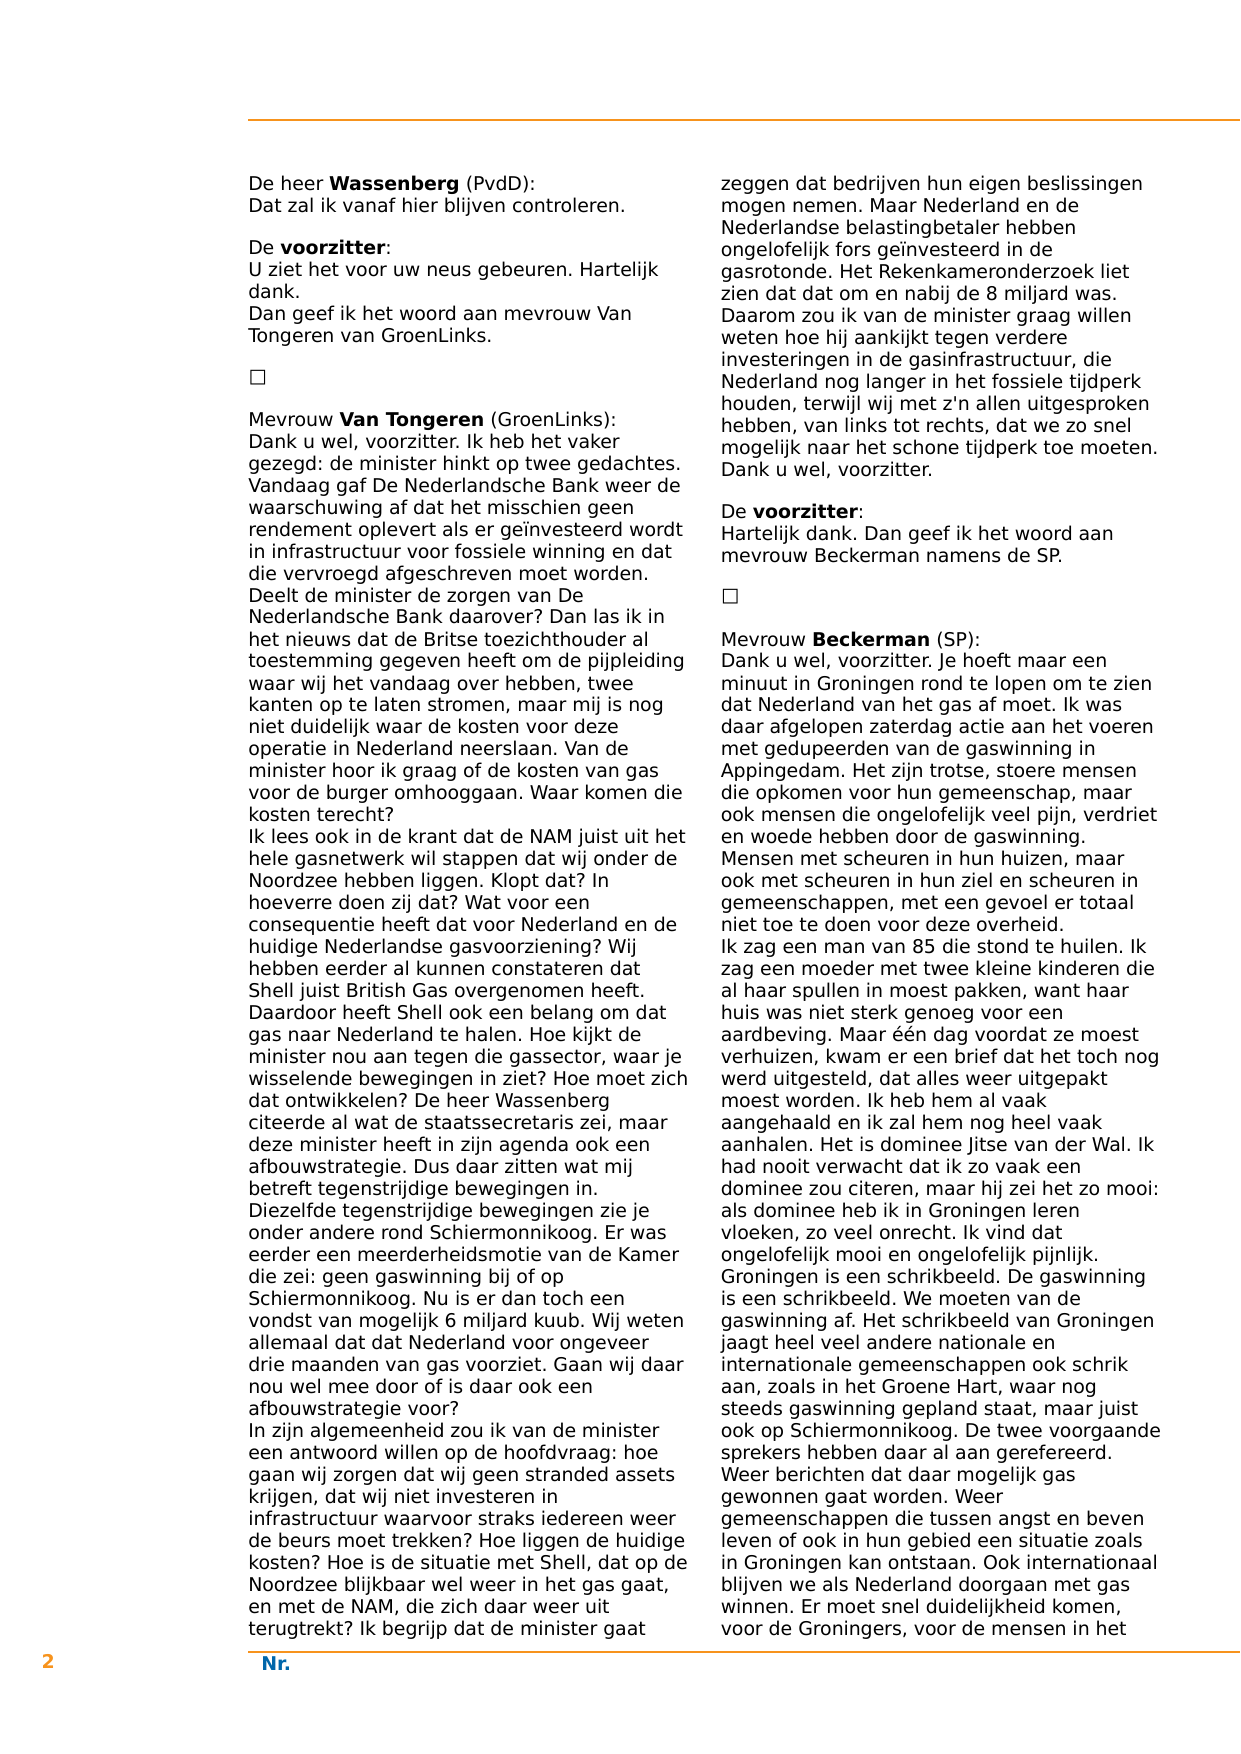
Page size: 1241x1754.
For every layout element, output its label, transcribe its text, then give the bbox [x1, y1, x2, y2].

text ⬜ [721, 586, 1163, 608]
text Dan geef ik het woord aan mevrouw Van Tongeren van GroenLinks. [248, 303, 691, 347]
text De heer Wassenberg (PvdD): [248, 173, 691, 195]
text Dank u wel, voorzitter. Ik heb het vaker gezegd: de minister hinkt op twee gedachtes. Vandaag gaf De Nederlandsche Bank weer de waarschuwing af dat het misschien geen rendement oplevert als er geïnvesteerd wordt in infrastructuur voor fossiele winning en dat die vervroegd afgeschreven moet worden. Deelt de minister de zorgen van De Nederlandsche Bank daarover? Dan las ik in het nieuws dat de Britse toezichthouder al toestemming gegeven heeft om de pijpleiding waar wij het vandaag over hebben, twee kanten op te laten stromen, maar mij is nog niet duidelijk waar de kosten voor deze operatie in Nederland neerslaan. Van de minister hoor ik graag of de kosten van gas voor de burger omhooggaan. Waar komen die kosten terecht? [248, 431, 691, 826]
text Ik lees ook in de krant dat de NAM juist uit het hele gasnetwerk wil stappen dat wij onder de Noordzee hebben liggen. Klopt dat? In hoeverre doen zij dat? Wat voor een consequentie heeft dat voor Nederland en de huidige Nederlandse gasvoorziening? Wij hebben eerder al kunnen constateren dat Shell juist British Gas overgenomen heeft. Daardoor heeft Shell ook een belang om dat gas naar Nederland te halen. Hoe kijkt de minister nou aan tegen die gassector, waar je wisselende bewegingen in ziet? Hoe moet zich dat ontwikkelen? De heer Wassenberg citeerde al wat de staatssecretaris zei, maar deze minister heeft in zijn agenda ook een afbouwstrategie. Dus daar zitten wat mij betreft tegenstrijdige bewegingen in. [248, 826, 691, 1200]
text Hartelijk dank. Dan geef ik het woord aan mevrouw Beckerman namens de SP. [721, 522, 1163, 566]
text Groningen is een schrikbeeld. De gaswinning is een schrikbeeld. We moeten van de gaswinning af. Het schrikbeeld van Groningen jaagt heel veel andere nationale en internationale gemeenschappen ook schrik aan, zoals in het Groene Hart, waar nog steeds gaswinning gepland staat, maar juist ook op Schiermonnikoog. De twee voorgaande sprekers hebben daar al aan gerefereerd. Weer berichten dat daar mogelijk gas gewonnen gaat worden. Weer gemeenschappen die tussen angst en beven leven of ook in hun gebied een situatie zoals in Groningen kan ontstaan. Ook internationaal blijven we als Nederland doorgaan met gas winnen. Er moet snel duidelijkheid komen, voor de Groningers, voor de mensen in het [721, 1266, 1163, 1639]
text Mevrouw Beckerman (SP): [721, 628, 1163, 650]
text De voorzitter: [248, 237, 691, 259]
text De voorzitter: [721, 501, 1163, 522]
text Dank u wel, voorzitter. Je hoeft maar een minuut in Groningen rond te lopen om te zien dat Nederland van het gas af moet. Ik was daar afgelopen zaterdag actie aan het voeren met gedupeerden van de gaswinning in Appingedam. Het zijn trotse, stoere mensen die opkomen voor hun gemeenschap, maar ook mensen die ongelofelijk veel pijn, verdriet en woede hebben door de gaswinning. Mensen met scheuren in hun huizen, maar ook met scheuren in hun ziel en scheuren in gemeenschappen, met een gevoel er totaal niet toe te doen voor deze overheid. [721, 650, 1163, 936]
text ⬜ [248, 367, 691, 389]
text Diezelfde tegenstrijdige bewegingen zie je onder andere rond Schiermonnikoog. Er was eerder een meerderheidsmotie van de Kamer die zei: geen gaswinning bij of op Schiermonnikoog. Nu is er dan toch een vondst van mogelijk 6 miljard kuub. Wij weten allemaal dat dat Nederland voor ongeveer drie maanden van gas voorziet. Gaan wij daar nou wel mee door of is daar ook een afbouwstrategie voor? [248, 1200, 691, 1420]
text Ik zag een man van 85 die stond te huilen. Ik zag een moeder met twee kleine kinderen die al haar spullen in moest pakken, want haar huis was niet sterk genoeg voor een aardbeving. Maar één dag voordat ze moest verhuizen, kwam er een brief dat het toch nog werd uitgesteld, dat alles weer uitgepakt moest worden. Ik heb hem al vaak aangehaald en ik zal hem nog heel vaak aanhalen. Het is dominee Jitse van der Wal. Ik had nooit verwacht dat ik zo vaak een dominee zou citeren, maar hij zei het zo mooi: als dominee heb ik in Groningen leren vloeken, zo veel onrecht. Ik vind dat ongelofelijk mooi en ongelofelijk pijnlijk. [721, 936, 1163, 1266]
text U ziet het voor uw neus gebeuren. Hartelijk dank. [248, 259, 691, 303]
text Dat zal ik vanaf hier blijven controleren. [248, 195, 691, 217]
text In zijn algemeenheid zou ik van de minister een antwoord willen op de hoofdvraag: hoe gaan wij zorgen dat wij geen stranded assets krijgen, dat wij niet investeren in infrastructuur waarvoor straks iedereen weer de beurs moet trekken? Hoe liggen de huidige kosten? Hoe is de situatie met Shell, dat op de Noordzee blijkbaar wel weer in het gas gaat, en met de NAM, die zich daar weer uit terugtrekt? Ik begrijp dat de minister gaat [248, 1420, 691, 1639]
text Dank u wel, voorzitter. [721, 458, 1163, 481]
text Mevrouw Van Tongeren (GroenLinks): [248, 409, 691, 431]
text zeggen dat bedrijven hun eigen beslissingen mogen nemen. Maar Nederland en de Nederlandse belastingbetaler hebben ongelofelijk fors geïnvesteerd in de gasrotonde. Het Rekenkameronderzoek liet zien dat dat om en nabij de 8 miljard was. Daarom zou ik van de minister graag willen weten hoe hij aankijkt tegen verdere investeringen in de gasinfrastructuur, die Nederland nog langer in het fossiele tijdperk houden, terwijl wij met z'n allen uitgesproken hebben, van links tot rechts, dat we zo snel mogelijk naar het schone tijdperk toe moeten. [721, 173, 1163, 458]
